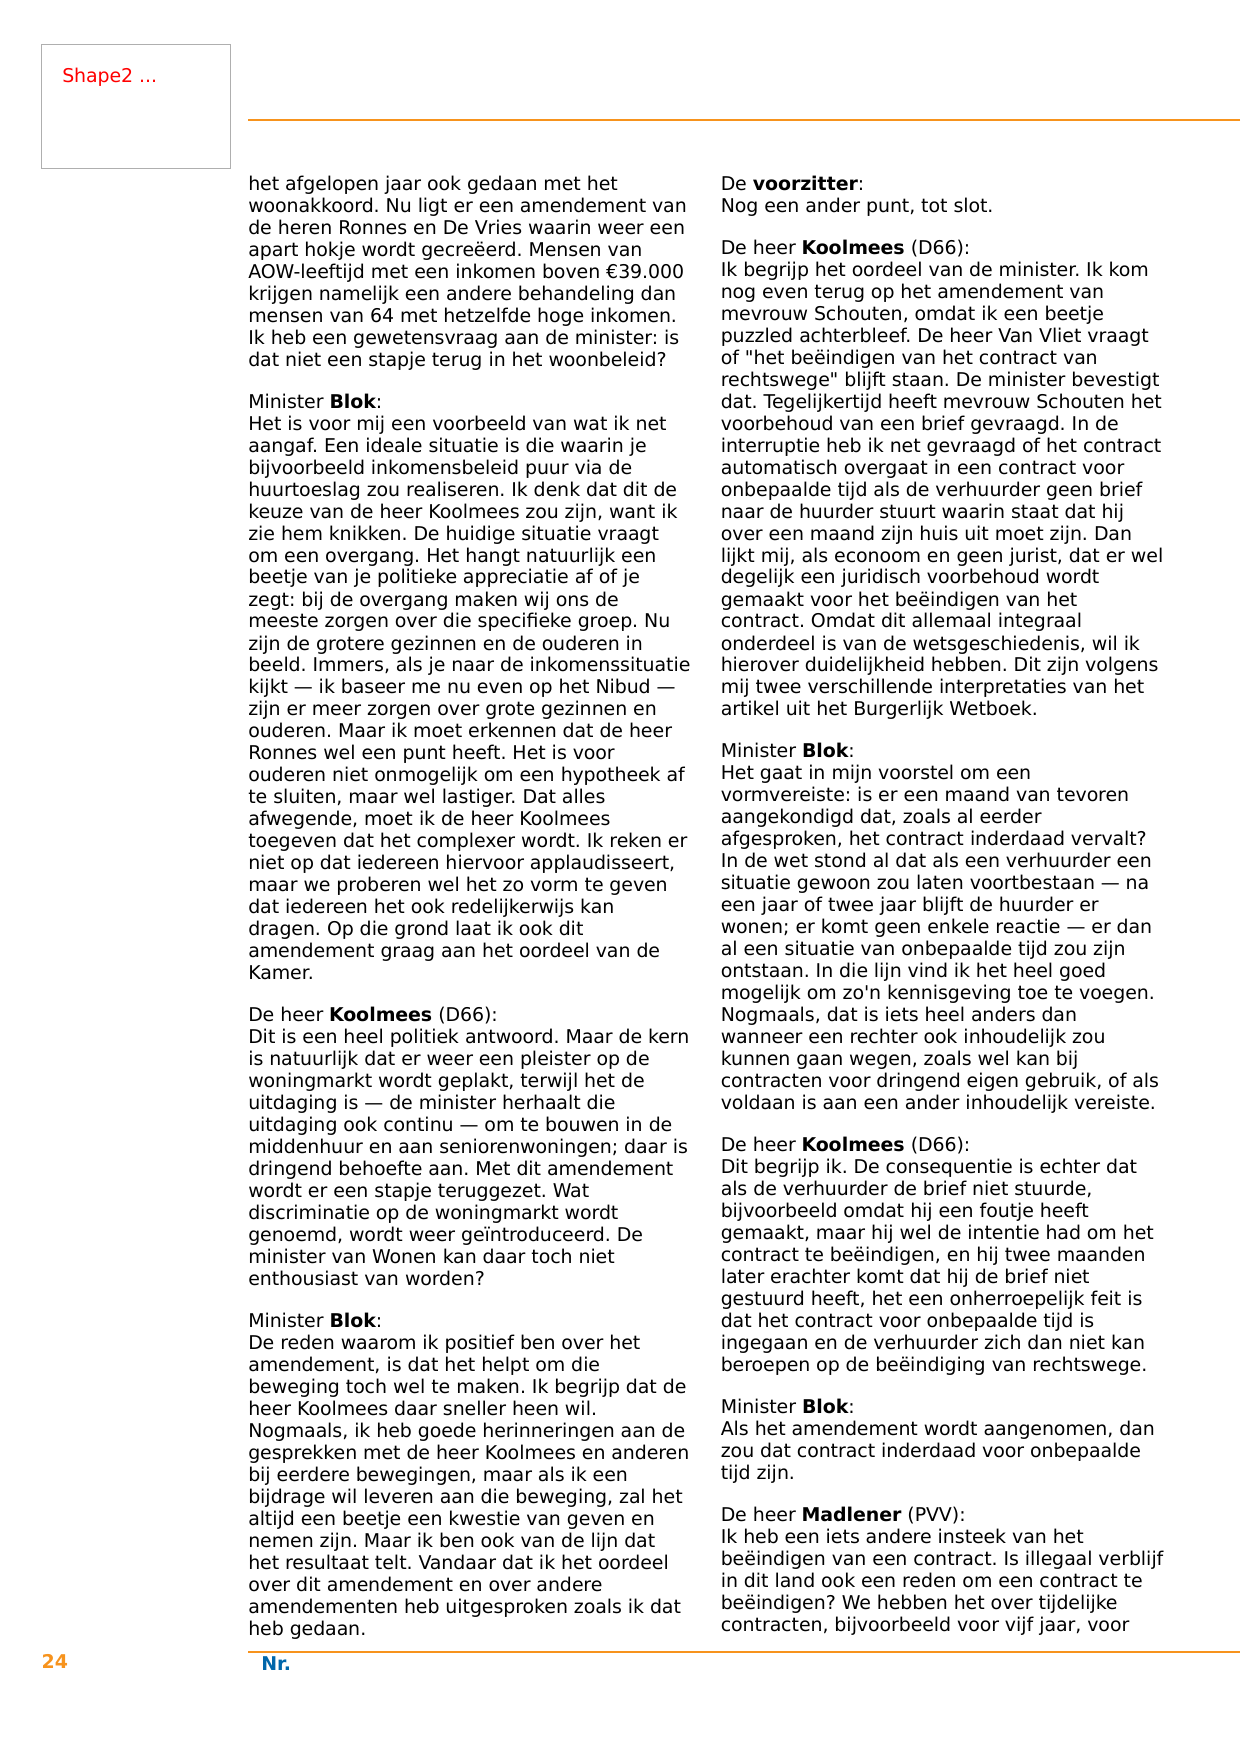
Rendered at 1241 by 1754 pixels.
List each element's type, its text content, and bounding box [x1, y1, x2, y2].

text Het is voor mij een voorbeeld van wat ik net aangaf. Een ideale situatie is die waarin je bijvoorbeeld inkomensbeleid puur via de huurtoeslag zou realiseren. Ik denk dat dit de keuze van de heer Koolmees zou zijn, want ik zie hem knikken. De huidige situatie vraagt om een overgang. Het hangt natuurlijk een beetje van je politieke appreciatie af of je zegt: bij de overgang maken wij ons de meeste zorgen over die specifieke groep. Nu zijn de grotere gezinnen en de ouderen in beeld. Immers, als je naar de inkomenssituatie kijkt — ik baseer me nu even op het Nibud — zijn er meer zorgen over grote gezinnen en ouderen. Maar ik moet erkennen dat de heer Ronnes wel een punt heeft. Het is voor ouderen niet onmogelijk om een hypotheek af te sluiten, maar wel lastiger. Dat alles afwegende, moet ik de heer Koolmees toegeven dat het complexer wordt. Ik reken er niet op dat iedereen hiervoor applaudisseert, maar we proberen wel het zo vorm te geven dat iedereen het ook redelijkerwijs kan dragen. Op die grond laat ik ook dit amendement graag aan het oordeel van de Kamer. [248, 413, 691, 984]
text Het gaat in mijn voorstel om een vormvereiste: is er een maand van tevoren aangekondigd dat, zoals al eerder afgesproken, het contract inderdaad vervalt? In de wet stond al dat als een verhuurder een situatie gewoon zou laten voortbestaan — na een jaar of twee jaar blijft de huurder er wonen; er komt geen enkele reactie — er dan al een situatie van onbepaalde tijd zou zijn ontstaan. In die lijn vind ik het heel goed mogelijk om zo'n kennisgeving toe te voegen. Nogmaals, dat is iets heel anders dan wanneer een rechter ook inhoudelijk zou kunnen gaan wegen, zoals wel kan bij contracten voor dringend eigen gebruik, of als voldaan is aan een ander inhoudelijk vereiste. [721, 762, 1163, 1114]
text De heer Koolmees (D66): [248, 1004, 691, 1026]
text het afgelopen jaar ook gedaan met het woonakkoord. Nu ligt er een amendement van de heren Ronnes en De Vries waarin weer een apart hokje wordt gecreëerd. Mensen van AOW-leeftijd met een inkomen boven €39.000 krijgen namelijk een andere behandeling dan mensen van 64 met hetzelfde hoge inkomen. Ik heb een gewetensvraag aan de minister: is dat niet een stapje terug in het woonbeleid? [248, 173, 691, 371]
text Ik begrijp het oordeel van de minister. Ik kom nog even terug op het amendement van mevrouw Schouten, omdat ik een beetje puzzled achterbleef. De heer Van Vliet vraagt of "het beëindigen van het contract van rechtswege" blijft staan. De minister bevestigt dat. Tegelijkertijd heeft mevrouw Schouten het voorbehoud van een brief gevraagd. In de interruptie heb ik net gevraagd of het contract automatisch overgaat in een contract voor onbepaalde tijd als de verhuurder geen brief naar de huurder stuurt waarin staat dat hij over een maand zijn huis uit moet zijn. Dan lijkt mij, als econoom en geen jurist, dat er wel degelijk een juridisch voorbehoud wordt gemaakt voor het beëindigen van het contract. Omdat dit allemaal integraal onderdeel is van de wetsgeschiedenis, wil ik hierover duidelijkheid hebben. Dit zijn volgens mij twee verschillende interpretaties van het artikel uit het Burgerlijk Wetboek. [721, 259, 1163, 720]
text Nog een ander punt, tot slot. [721, 195, 1163, 217]
text De heer Madlener (PVV): [721, 1504, 1163, 1526]
text Dit begrijp ik. De consequentie is echter dat als de verhuurder de brief niet stuurde, bijvoorbeeld omdat hij een foutje heeft gemaakt, maar hij wel de intentie had om het contract te beëindigen, en hij twee maanden later erachter komt dat hij de brief niet gestuurd heeft, het een onherroepelijk feit is dat het contract voor onbepaalde tijd is ingegaan en de verhuurder zich dan niet kan beroepen op de beëindiging van rechtswege. [721, 1156, 1163, 1376]
text Minister Blok: [248, 391, 691, 413]
text Ik heb een iets andere insteek van het beëindigen van een contract. Is illegaal verblijf in dit land ook een reden om een contract te beëindigen? We hebben het over tijdelijke contracten, bijvoorbeeld voor vijf jaar, voor [721, 1526, 1163, 1636]
text Minister Blok: [721, 740, 1163, 762]
text Minister Blok: [248, 1310, 691, 1332]
text Minister Blok: [721, 1396, 1163, 1418]
text Als het amendement wordt aangenomen, dan zou dat contract inderdaad voor onbepaalde tijd zijn. [721, 1418, 1163, 1484]
text Dit is een heel politiek antwoord. Maar de kern is natuurlijk dat er weer een pleister op de woningmarkt wordt geplakt, terwijl het de uitdaging is — de minister herhaalt die uitdaging ook continu — om te bouwen in de middenhuur en aan seniorenwoningen; daar is dringend behoefte aan. Met dit amendement wordt er een stapje teruggezet. Wat discriminatie op de woningmarkt wordt genoemd, wordt weer geïntroduceerd. De minister van Wonen kan daar toch niet enthousiast van worden? [248, 1026, 691, 1290]
text De voorzitter: [721, 173, 1163, 195]
text De heer Koolmees (D66): [721, 237, 1163, 259]
text De reden waarom ik positief ben over het amendement, is dat het helpt om die beweging toch wel te maken. Ik begrijp dat de heer Koolmees daar sneller heen wil. Nogmaals, ik heb goede herinneringen aan de gesprekken met de heer Koolmees en anderen bij eerdere bewegingen, maar als ik een bijdrage wil leveren aan die beweging, zal het altijd een beetje een kwestie van geven en nemen zijn. Maar ik ben ook van de lijn dat het resultaat telt. Vandaar dat ik het oordeel over dit amendement en over andere amendementen heb uitgesproken zoals ik dat heb gedaan. [248, 1332, 691, 1639]
text De heer Koolmees (D66): [721, 1134, 1163, 1156]
